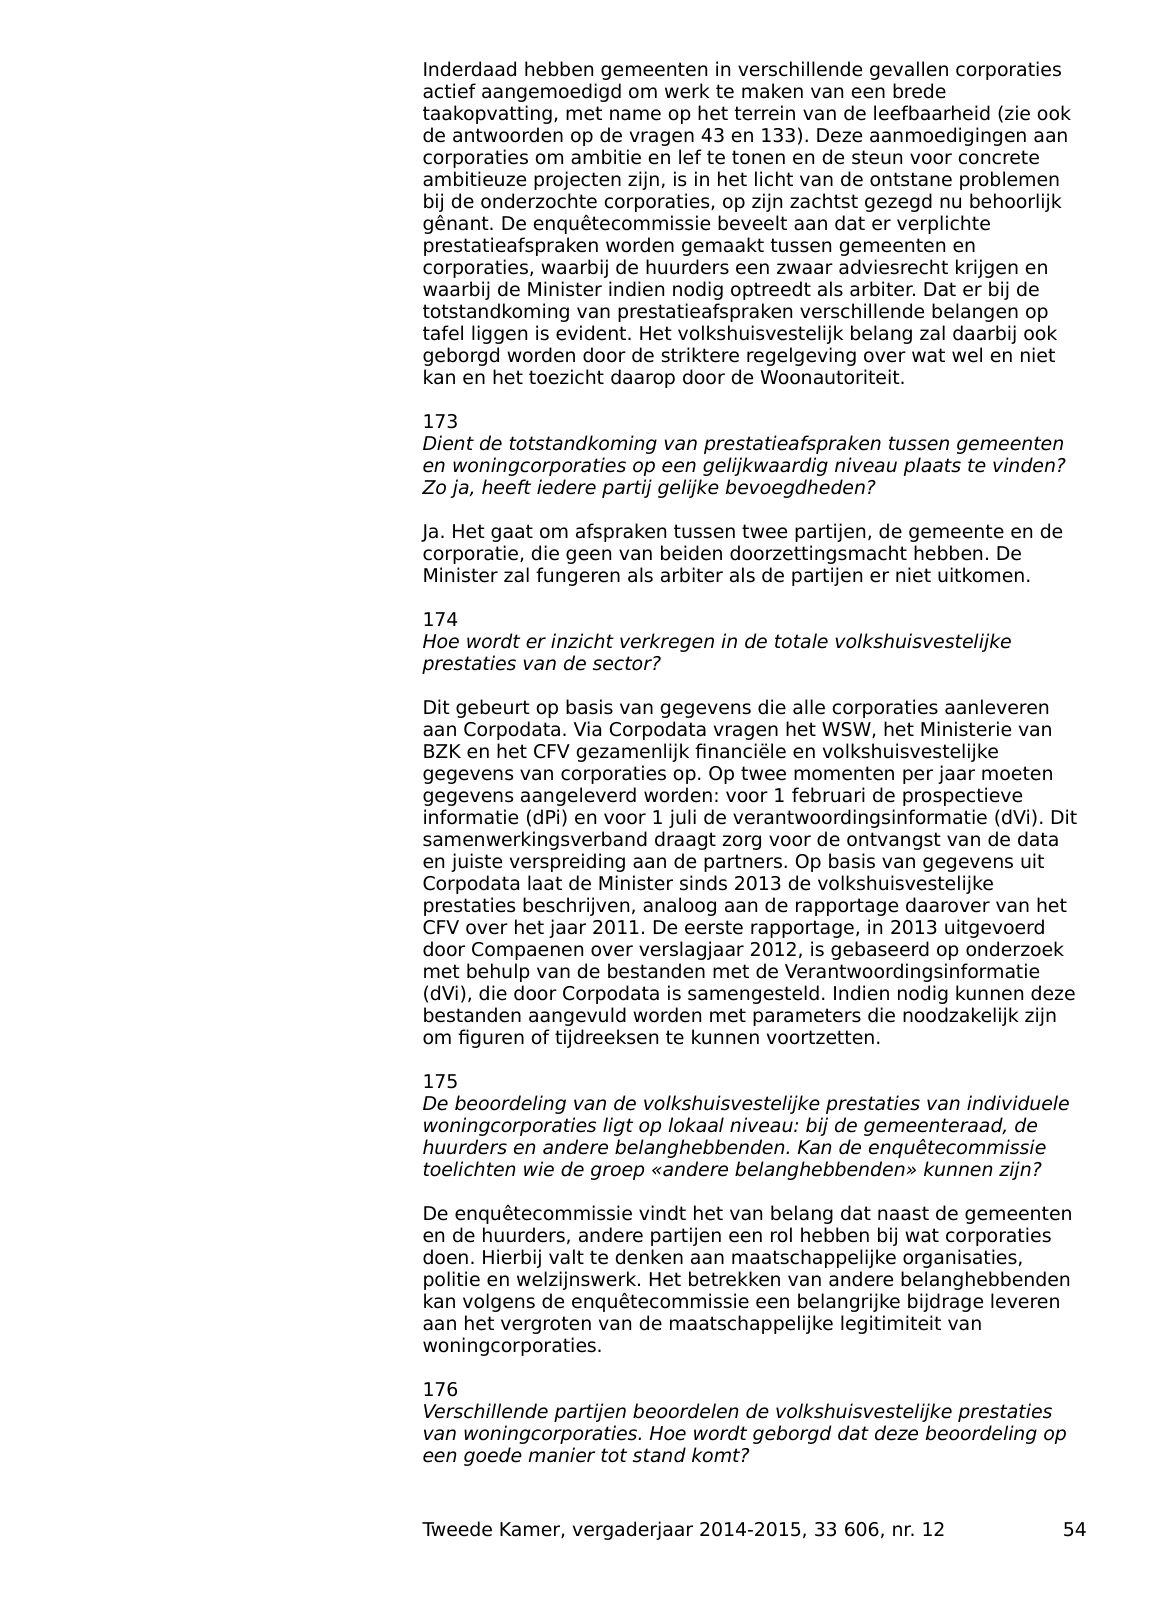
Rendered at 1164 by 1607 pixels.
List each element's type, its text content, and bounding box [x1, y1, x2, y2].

text 175 [422, 1071, 1087, 1093]
text 176 [422, 1379, 1087, 1401]
text De beoordeling van de volkshuisvestelijke prestaties van individuele woningcorporaties ligt op lokaal niveau: bij de gemeenteraad, de huurders en andere belanghebbenden. Kan de enquêtecommissie toelichten wie de groep «andere belanghebbenden» kunnen zijn? [422, 1093, 1087, 1181]
text Dient de totstandkoming van prestatieafspraken tussen gemeenten en woningcorporaties op een gelijkwaardig niveau plaats te vinden? Zo ja, heeft iedere partij gelijke bevoegdheden? [422, 433, 1087, 499]
text Dit gebeurt op basis van gegevens die alle corporaties aanleveren aan Corpodata. Via Corpodata vragen het WSW, het Ministerie van BZK en het CFV gezamenlijk financiële en volkshuisvestelijke gegevens van corporaties op. Op twee momenten per jaar moeten gegevens aangeleverd worden: voor 1 februari de prospectieve informatie (dPi) en voor 1 juli de verantwoordingsinformatie (dVi). Dit samenwerkingsverband draagt zorg voor de ontvangst van de data en juiste verspreiding aan de partners. Op basis van gegevens uit Corpodata laat de Minister sinds 2013 de volkshuisvestelijke prestaties beschrijven, analoog aan de rapportage daarover van het CFV over het jaar 2011. De eerste rapportage, in 2013 uitgevoerd door Compaenen over verslagjaar 2012, is gebaseerd op onderzoek met behulp van de bestanden met de Verantwoordingsinformatie (dVi), die door Corpodata is samengesteld. Indien nodig kunnen deze bestanden aangevuld worden met parameters die noodzakelijk zijn om figuren of tijdreeksen te kunnen voortzetten. [422, 697, 1087, 1049]
text Inderdaad hebben gemeenten in verschillende gevallen corporaties actief aangemoedigd om werk te maken van een brede taakopvatting, met name op het terrein van de leefbaarheid (zie ook de antwoorden op de vragen 43 en 133). Deze aanmoedigingen aan corporaties om ambitie en lef te tonen en de steun voor concrete ambitieuze projecten zijn, is in het licht van de ontstane problemen bij de onderzochte corporaties, op zijn zachtst gezegd nu behoorlijk gênant. De enquêtecommissie beveelt aan dat er verplichte prestatieafspraken worden gemaakt tussen gemeenten en corporaties, waarbij de huurders een zwaar adviesrecht krijgen en waarbij de Minister indien nodig optreedt als arbiter. Dat er bij de totstandkoming van prestatieafspraken verschillende belangen op tafel liggen is evident. Het volkshuisvestelijk belang zal daarbij ook geborgd worden door de striktere regelgeving over wat wel en niet kan en het toezicht daarop door de Woonautoriteit. [422, 59, 1087, 389]
text Hoe wordt er inzicht verkregen in de totale volkshuisvestelijke prestaties van de sector? [422, 631, 1087, 675]
text 173 [422, 411, 1087, 433]
text De enquêtecommissie vindt het van belang dat naast de gemeenten en de huurders, andere partijen een rol hebben bij wat corporaties doen. Hierbij valt te denken aan maatschappelijke organisaties, politie en welzijnswerk. Het betrekken van andere belanghebbenden kan volgens de enquêtecommissie een belangrijke bijdrage leveren aan het vergroten van de maatschappelijke legitimiteit van woningcorporaties. [422, 1203, 1087, 1357]
text 174 [422, 609, 1087, 631]
text Verschillende partijen beoordelen de volkshuisvestelijke prestaties van woningcorporaties. Hoe wordt geborgd dat deze beoordeling op een goede manier tot stand komt? [422, 1401, 1087, 1467]
text Ja. Het gaat om afspraken tussen twee partijen, de gemeente en de corporatie, die geen van beiden doorzettingsmacht hebben. De Minister zal fungeren als arbiter als de partijen er niet uitkomen. [422, 521, 1087, 587]
